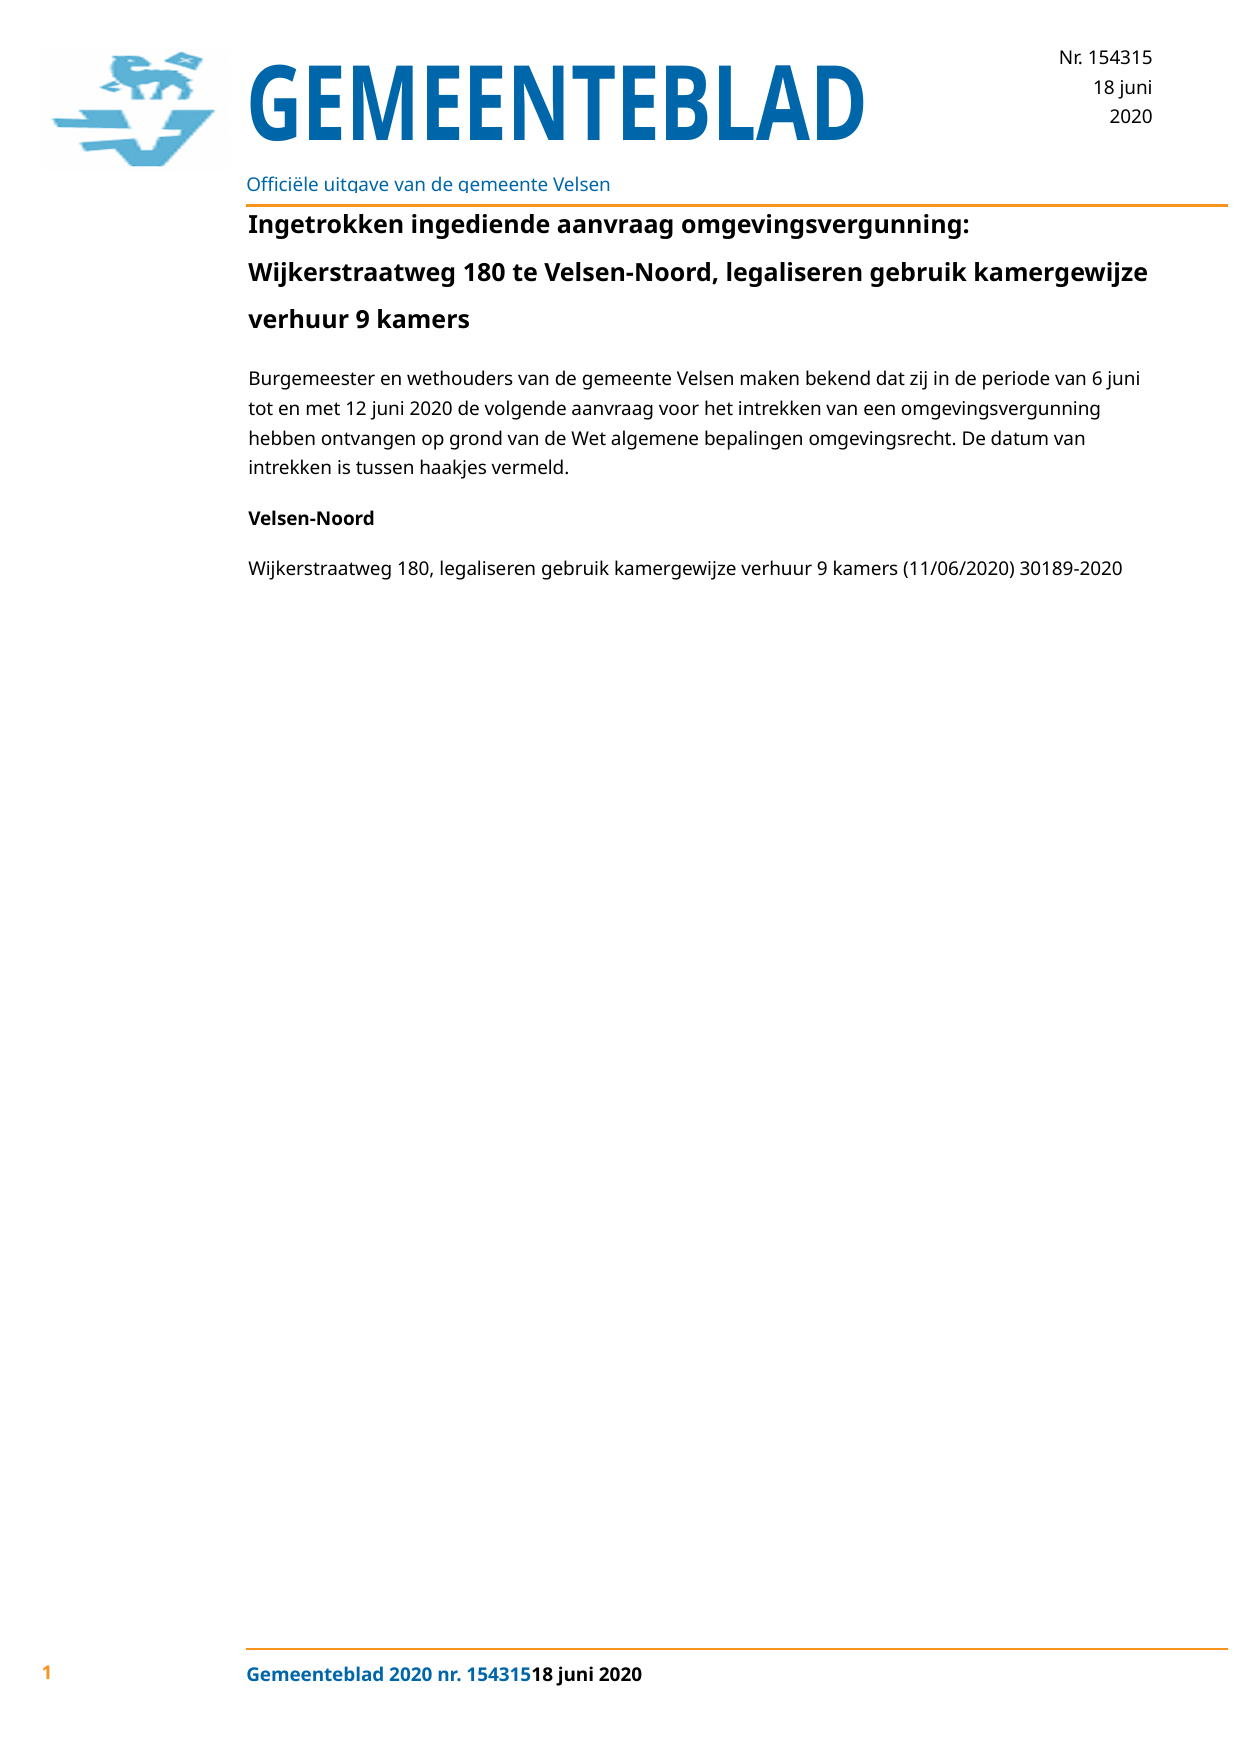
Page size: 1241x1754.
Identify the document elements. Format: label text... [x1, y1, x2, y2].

picture [41, 47, 231, 172]
text Burgemeester en wethouders van de gemeente Velsen maken bekend dat zij in de periode van 6 juni tot en met 12 juni 2020 de volgende aanvraag voor het intrekken van een omgevingsvergunning hebben ontvangen op grond van de Wet algemene bepalingen omgevingsrecht. De datum van intrekken is tussen haakjes vermeld. [248, 366, 1152, 480]
text Wijkerstraatweg 180, legaliseren gebruik kamergewijze verhuur 9 kamers (11/06/2020) 30189-2020 [248, 555, 1152, 581]
text Ingetrokken ingediende aanvraag omgevingsvergunning: Wijkerstraatweg 180 te Velsen-Noord, legaliseren gebruik kamergewijze verhuur 9 kamers [248, 207, 1152, 336]
text Velsen-Noord [248, 505, 1152, 530]
